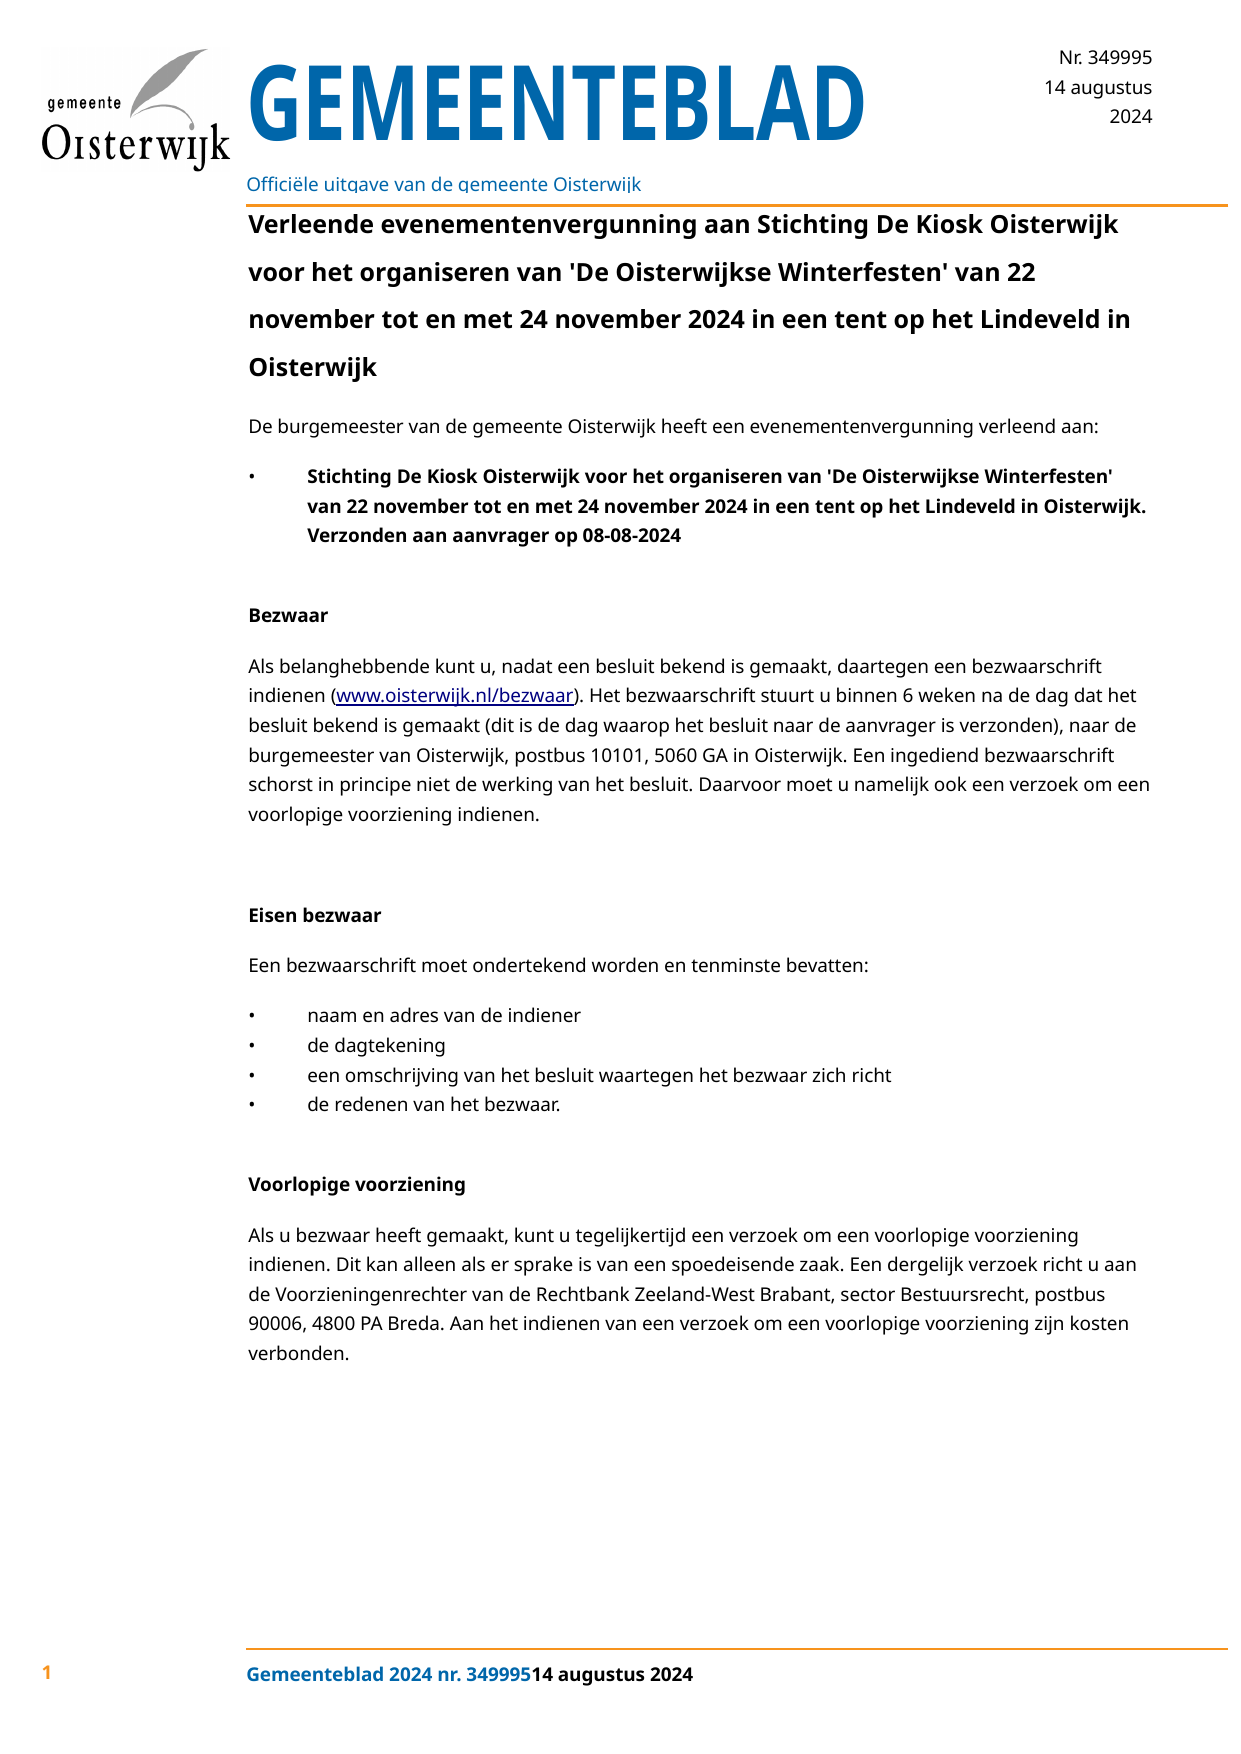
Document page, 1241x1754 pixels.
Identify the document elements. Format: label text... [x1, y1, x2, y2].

picture [41, 47, 231, 172]
list naam en adres van de indiener [248, 1003, 1152, 1028]
text Een bezwaarschrift moet ondertekend worden en tenminste bevatten: [248, 952, 1152, 978]
list de redenen van het bezwaar. [248, 1091, 1152, 1117]
list Stichting De Kiosk Oisterwijk voor het organiseren van 'De Oisterwijkse Winterfesten' van 22 november tot en met 24 november 2024 in een tent op het Lindeveld in Oisterwijk. Verzonden aan aanvrager op 08-08-2024 [248, 463, 1152, 548]
list een omschrijving van het besluit waartegen het bezwaar zich richt [248, 1062, 1152, 1088]
list de dagtekening [248, 1032, 1152, 1058]
text Als u bezwaar heeft gemaakt, kunt u tegelijkertijd een verzoek om een voorlopige voorziening indienen. Dit kan alleen als er sprake is van een spoedeisende zaak. Een dergelijk verzoek richt u aan de Voorzieningenrechter van de Rechtbank Zeeland-West Brabant, sector Bestuursrecht, postbus 90006, 4800 PA Breda. Aan het indienen van een verzoek om een voorlopige voorziening zijn kosten verbonden. [248, 1222, 1152, 1366]
text Als belanghebbende kunt u, nadat een besluit bekend is gemaakt, daartegen een bezwaarschrift indienen (www.oisterwijk.nl/bezwaar). Het bezwaarschrift stuurt u binnen 6 weken na de dag dat het besluit bekend is gemaakt (dit is de dag waarop het besluit naar de aanvrager is verzonden), naar de burgemeester van Oisterwijk, postbus 10101, 5060 GA in Oisterwijk. Een ingediend bezwaarschrift schorst in principe niet de werking van het besluit. Daarvoor moet u namelijk ook een verzoek om een voorlopige voorziening indienen. [248, 653, 1152, 827]
text Verleende evenementenvergunning aan Stichting De Kiosk Oisterwijk voor het organiseren van 'De Oisterwijkse Winterfesten' van 22 november tot en met 24 november 2024 in een tent op het Lindeveld in Oisterwijk [248, 207, 1152, 384]
text Bezwaar [248, 603, 1152, 628]
text Eisen bezwaar [248, 902, 1152, 928]
text De burgemeester van de gemeente Oisterwijk heeft een evenementenvergunning verleend aan: [248, 413, 1152, 439]
text Voorlopige voorziening [248, 1171, 1152, 1197]
